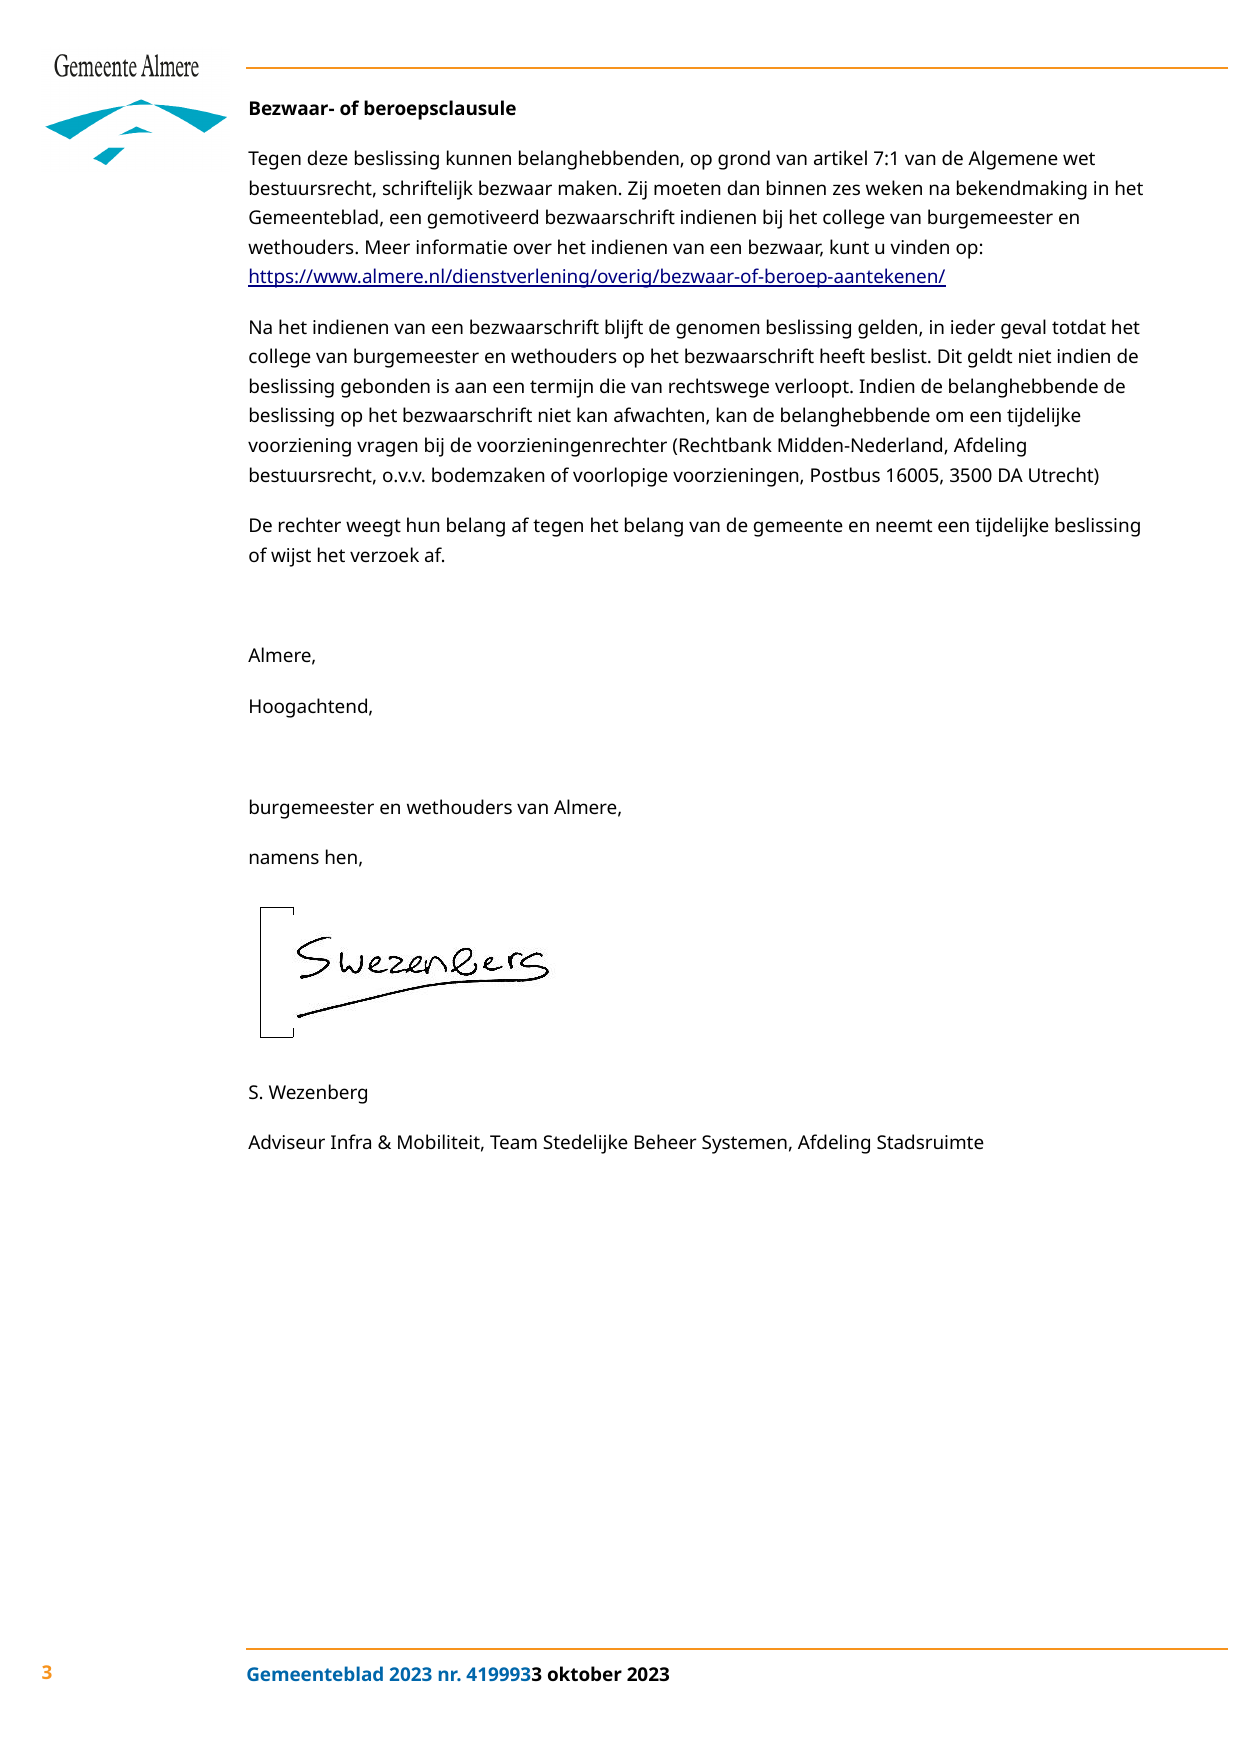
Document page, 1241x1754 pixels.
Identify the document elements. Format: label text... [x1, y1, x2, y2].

text burgemeester en wethouders van Almere, [248, 794, 1152, 820]
text Bezwaar- of beroepsclausule [248, 95, 1152, 121]
text Almere, [248, 643, 1152, 668]
text S. Wezenberg [248, 1079, 1152, 1105]
text Tegen deze beslissing kunnen belanghebbenden, op grond van artikel 7:1 van de Algemene wet bestuursrecht, schriftelijk bezwaar maken. Zij moeten dan binnen zes weken na bekendmaking in het Gemeenteblad, een gemotiveerd bezwaarschrift indienen bij het college van burgemeester en wethouders. Meer informatie over het indienen van een bezwaar, kunt u vinden op: https://www.almere.nl/dienstverlening/overig/bezwaar-of-beroep-aantekenen/ [248, 145, 1152, 289]
text namens hen, [248, 844, 1152, 870]
text Adviseur Infra & Mobiliteit, Team Stedelijke Beheer Systemen, Afdeling Stadsruimte [248, 1129, 1152, 1155]
text De rechter weegt hun belang af tegen het belang van de gemeente en neemt een tijdelijke beslissing of wijst het verzoek af. [248, 512, 1152, 568]
picture [41, 47, 231, 172]
text Na het indienen van een bezwaarschrift blijft de genomen beslissing gelden, in ieder geval totdat het college van burgemeester en wethouders op het bezwaarschrift heeft beslist. Dit geldt niet indien de beslissing gebonden is aan een termijn die van rechtswege verloopt. Indien de belanghebbende de beslissing op het bezwaarschrift niet kan afwachten, kan de belanghebbende om een tijdelijke voorziening vragen bij de voorzieningenrechter (Rechtbank Midden-Nederland, Afdeling bestuursrecht, o.v.v. bodemzaken of voorlopige voorzieningen, Postbus 16005, 3500 DA Utrecht) [248, 314, 1152, 488]
text Hoogachtend, [248, 693, 1152, 719]
picture [268, 915, 576, 1028]
